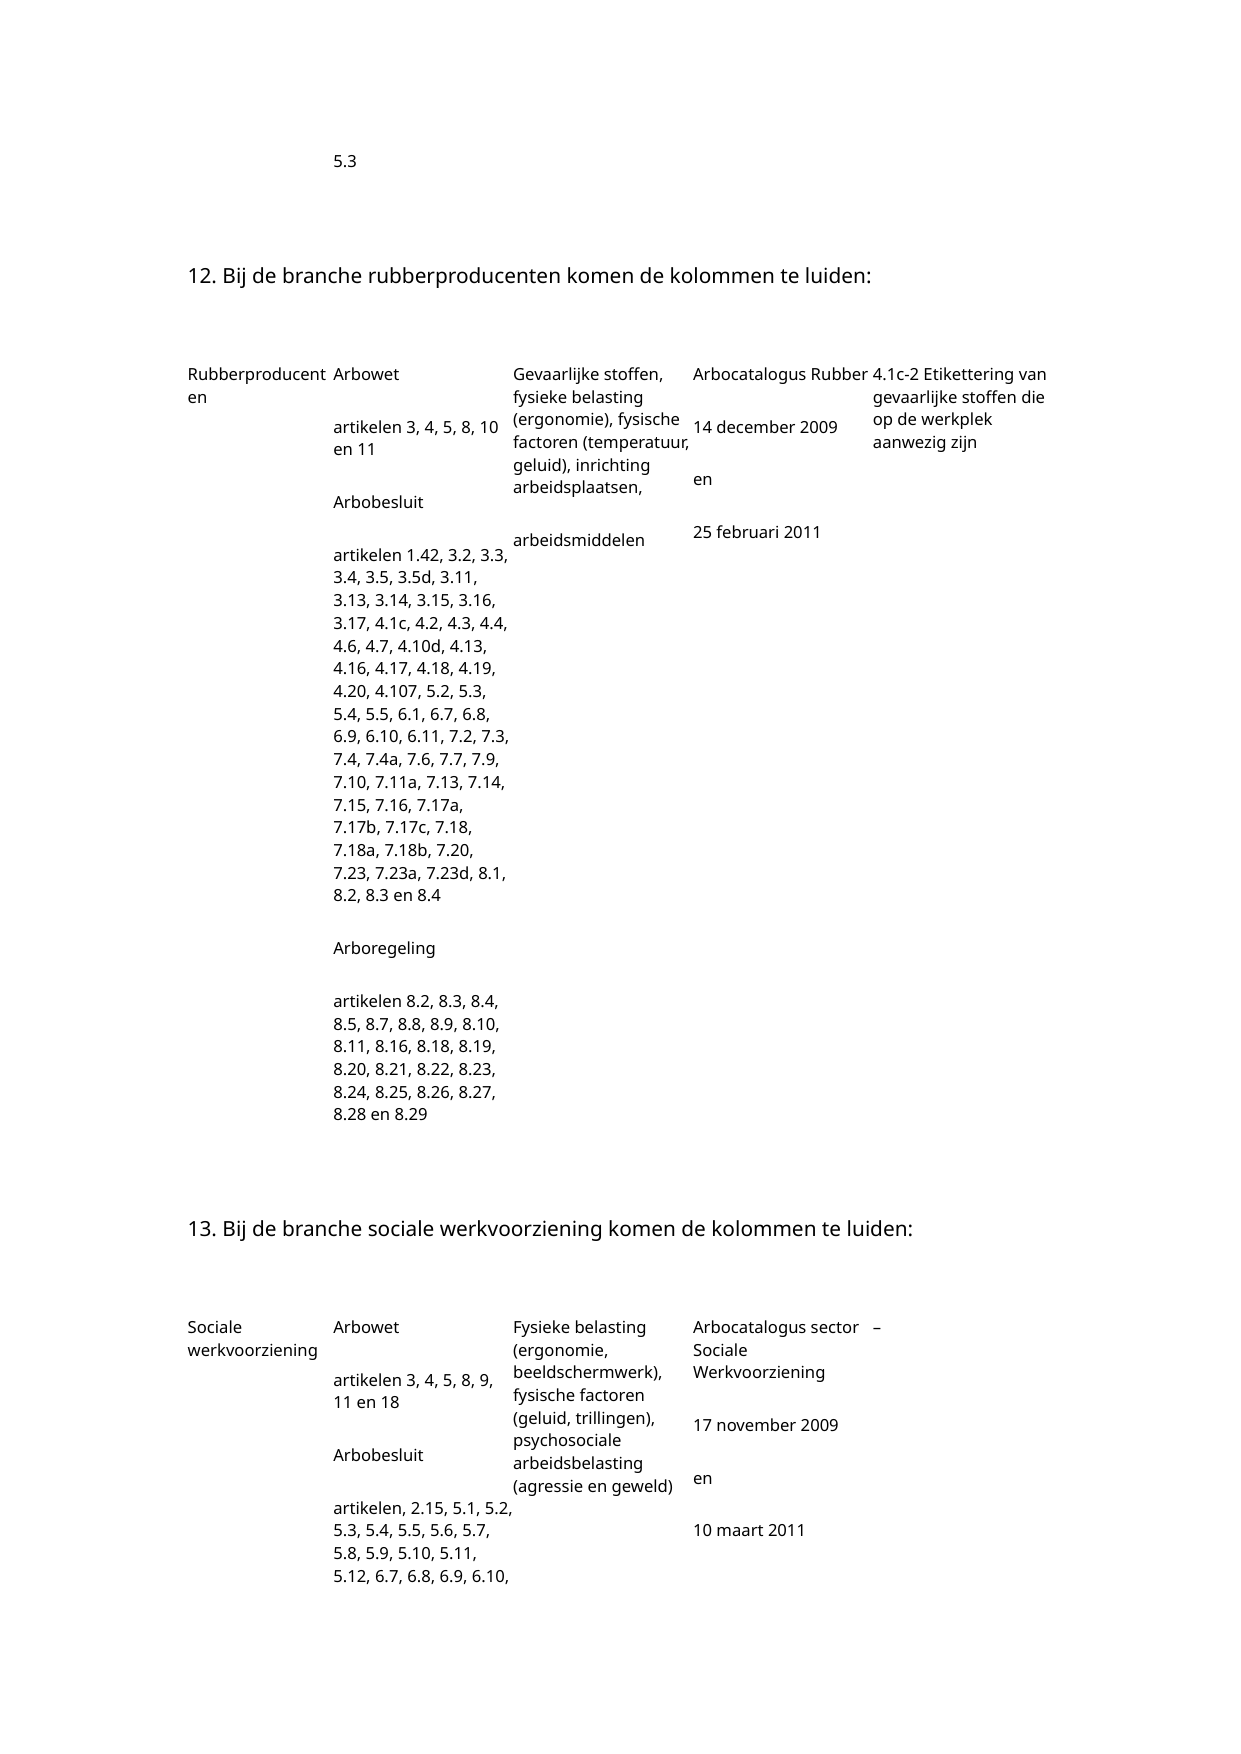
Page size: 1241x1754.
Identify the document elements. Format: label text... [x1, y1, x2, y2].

table_header [513, 150, 693, 203]
table_header Rubberproducenten [188, 363, 333, 1156]
table_header [188, 150, 333, 203]
table_header Arbowet artikelen 3, 4, 5, 8, 10 en 11 Arbobesluit artikelen 1.42, 3.2, 3.3, 3.4, 3.5, 3.5d, 3.11, 3.13, 3.14, 3.15, 3.16, 3.17, 4.1c, 4.2, 4.3, 4.4, 4.6, 4.7, 4.10d, 4.13, 4.16, 4.17, 4.18, 4.19, 4.20, 4.107, 5.2, 5.3, 5.4, 5.5, 6.1, 6.7, 6.8, 6.9, 6.10, 6.11, 7.2, 7.3, 7.4, 7.4a, 7.6, 7.7, 7.9, 7.10, 7.11a, 7.13, 7.14, 7.15, 7.16, 7.17a, 7.17b, 7.17c, 7.18, 7.18a, 7.18b, 7.20, 7.23, 7.23a, 7.23d, 8.1, 8.2, 8.3 en 8.4 Arboregeling artikelen 8.2, 8.3, 8.4, 8.5, 8.7, 8.8, 8.9, 8.10, 8.11, 8.16, 8.18, 8.19, 8.20, 8.21, 8.22, 8.23, 8.24, 8.25, 8.26, 8.27, 8.28 en 8.29 [333, 363, 513, 1156]
table_header [873, 150, 1053, 203]
table_header Arbowet artikelen 3, 4, 5, 8, 9, 11 en 18 Arbobesluit artikelen, 2.15, 5.1, 5.2, 5.3, 5.4, 5.5, 5.6, 5.7, 5.8, 5.9, 5.10, 5.11, 5.12, 6.7, 6.8, 6.9, 6.10, [333, 1315, 513, 1587]
table_header 5.3 [333, 150, 513, 203]
table_header Arbocatalogus sector Sociale Werkvoorziening 17 november 2009 en 10 maart 2011 [693, 1315, 873, 1587]
table_header [693, 150, 873, 203]
table_header Sociale werkvoorziening [188, 1315, 333, 1587]
text 12. Bij de branche rubberproducenten komen de kolommen te luiden: [187, 261, 1053, 289]
table_header – [873, 1315, 1053, 1587]
table_header Gevaarlijke stoffen, fysieke belasting (ergonomie), fysische factoren (temperatuur, geluid), inrichting arbeidsplaatsen, arbeidsmiddelen [513, 363, 693, 1156]
table_header Fysieke belasting (ergonomie, beeldschermwerk), fysische factoren (geluid, trillingen), psychosociale arbeidsbelasting (agressie en geweld) [513, 1315, 693, 1587]
table_header 4.1c-2 Etikettering van gevaarlijke stoffen die op de werkplek aanwezig zijn [873, 363, 1053, 1156]
text 13. Bij de branche sociale werkvoorziening komen de kolommen te luiden: [187, 1214, 1053, 1242]
table_header Arbocatalogus Rubber 14 december 2009 en 25 februari 2011 [693, 363, 873, 1156]
